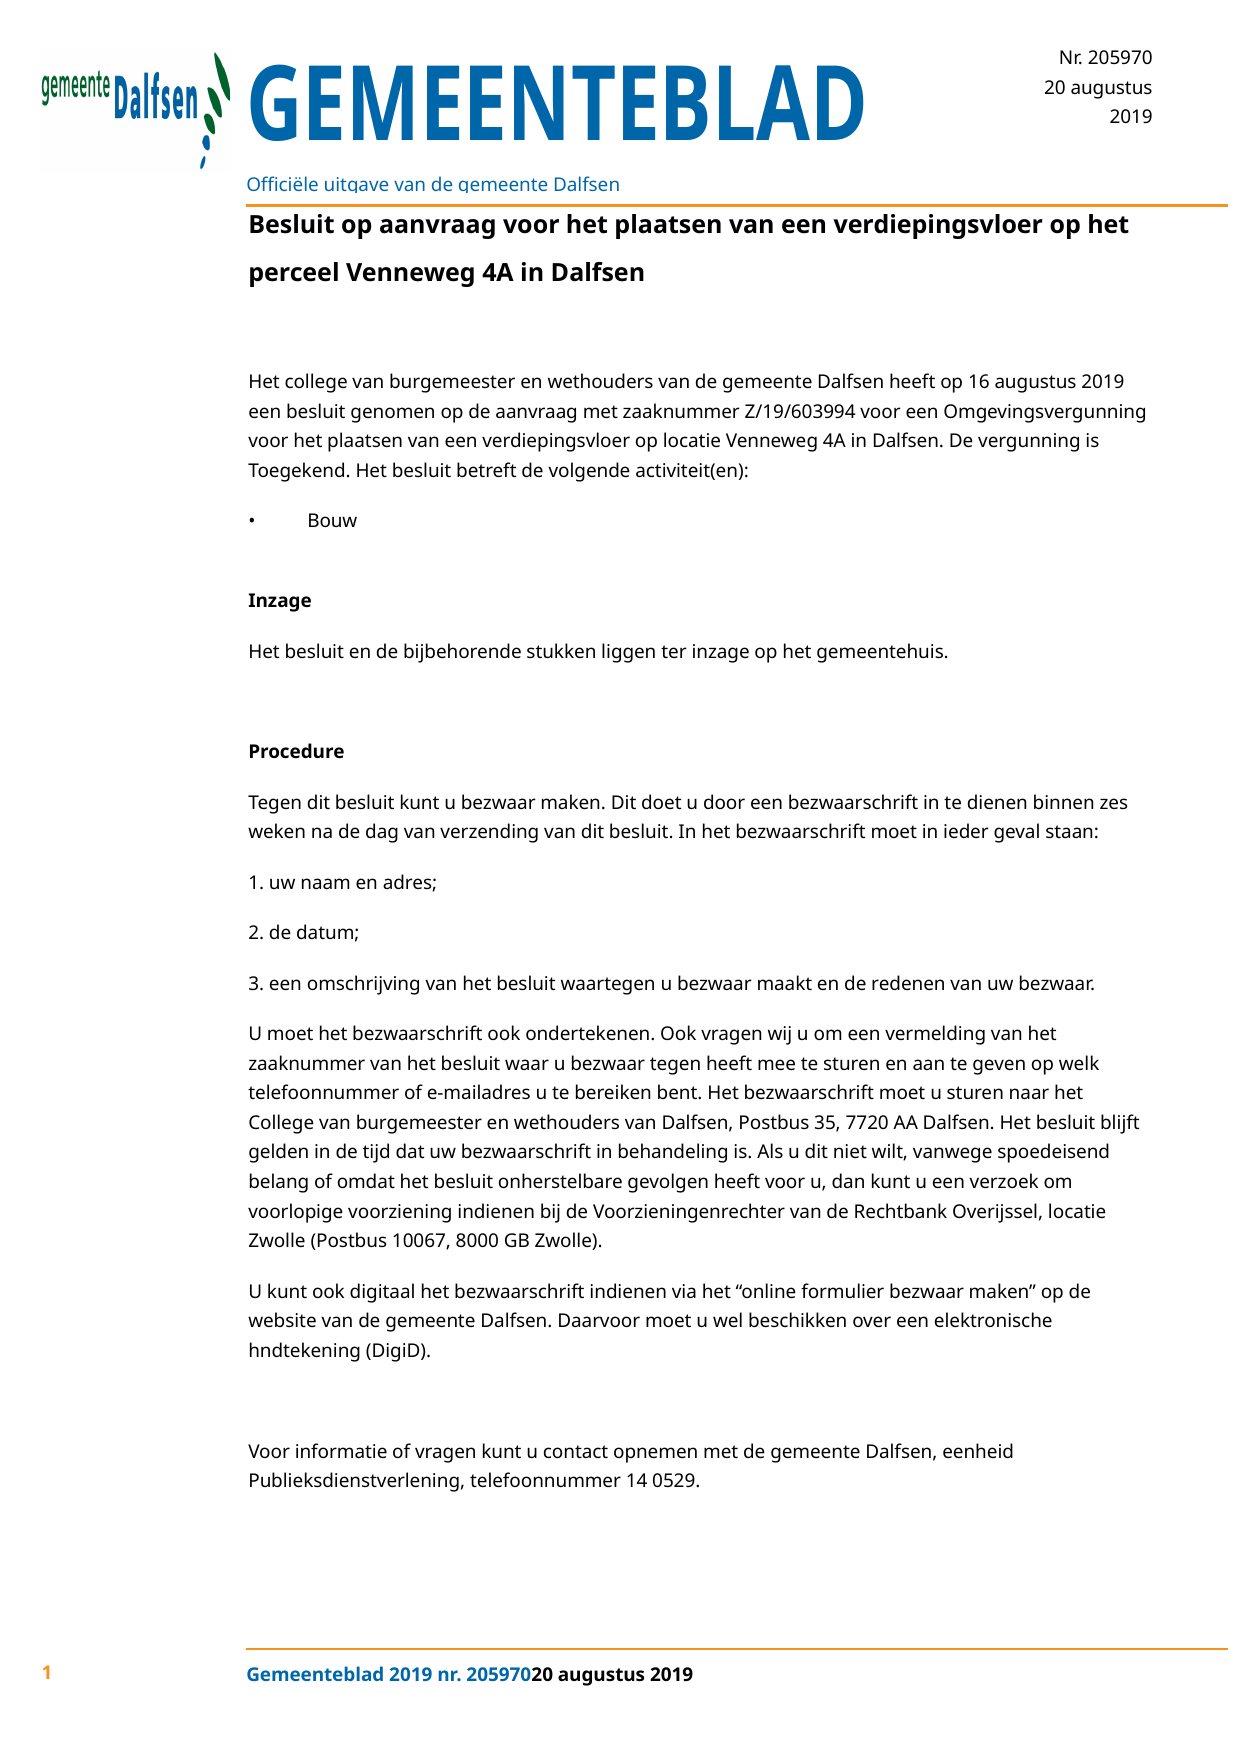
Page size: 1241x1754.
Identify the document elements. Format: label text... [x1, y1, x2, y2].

text Het besluit en de bijbehorende stukken liggen ter inzage op het gemeentehuis. [248, 638, 1152, 664]
text Tegen dit besluit kunt u bezwaar maken. Dit doet u door een bezwaarschrift in te dienen binnen zes weken na de dag van verzending van dit besluit. In het bezwaarschrift moet in ieder geval staan: [248, 789, 1152, 844]
text U kunt ook digitaal het bezwaarschrift indienen via het “online formulier bezwaar maken” op de website van de gemeente Dalfsen. Daarvoor moet u wel beschikken over een elektronische hndtekening (DigiD). [248, 1278, 1152, 1363]
text Procedure [248, 739, 1152, 764]
list Bouw [248, 507, 1152, 533]
text Het college van burgemeester en wethouders van de gemeente Dalfsen heeft op 16 augustus 2019 een besluit genomen op de aanvraag met zaaknummer Z/19/603994 voor een Omgevingsvergunning voor het plaatsen van een verdiepingsvloer op locatie Venneweg 4A in Dalfsen. De vergunning is Toegekend. Het besluit betreft de volgende activiteit(en): [248, 368, 1152, 483]
text Voor informatie of vragen kunt u contact opnemen met de gemeente Dalfsen, eenheid Publieksdienstverlening, telefoonnummer 14 0529. [248, 1438, 1152, 1493]
text 3. een omschrijving van het besluit waartegen u bezwaar maakt en de redenen van uw bezwaar. [248, 970, 1152, 996]
text 1. uw naam en adres; [248, 869, 1152, 895]
text 2. de datum; [248, 919, 1152, 945]
text Besluit op aanvraag voor het plaatsen van een verdiepingsvloer op het perceel Venneweg 4A in Dalfsen [248, 207, 1152, 288]
picture [41, 47, 231, 172]
text U moet het bezwaarschrift ook ondertekenen. Ook vragen wij u om een vermelding van het zaaknummer van het besluit waar u bezwaar tegen heeft mee te sturen en aan te geven op welk telefoonnummer of e-mailadres u te bereiken bent. Het bezwaarschrift moet u sturen naar het College van burgemeester en wethouders van Dalfsen, Postbus 35, 7720 AA Dalfsen. Het besluit blijft gelden in de tijd dat uw bezwaarschrift in behandeling is. Als u dit niet wilt, vanwege spoedeisend belang of omdat het besluit onherstelbare gevolgen heeft voor u, dan kunt u een verzoek om voorlopige voorziening indienen bij de Voorzieningenrechter van de Rechtbank Overijssel, locatie Zwolle (Postbus 10067, 8000 GB Zwolle). [248, 1020, 1152, 1253]
text Inzage [248, 587, 1152, 613]
